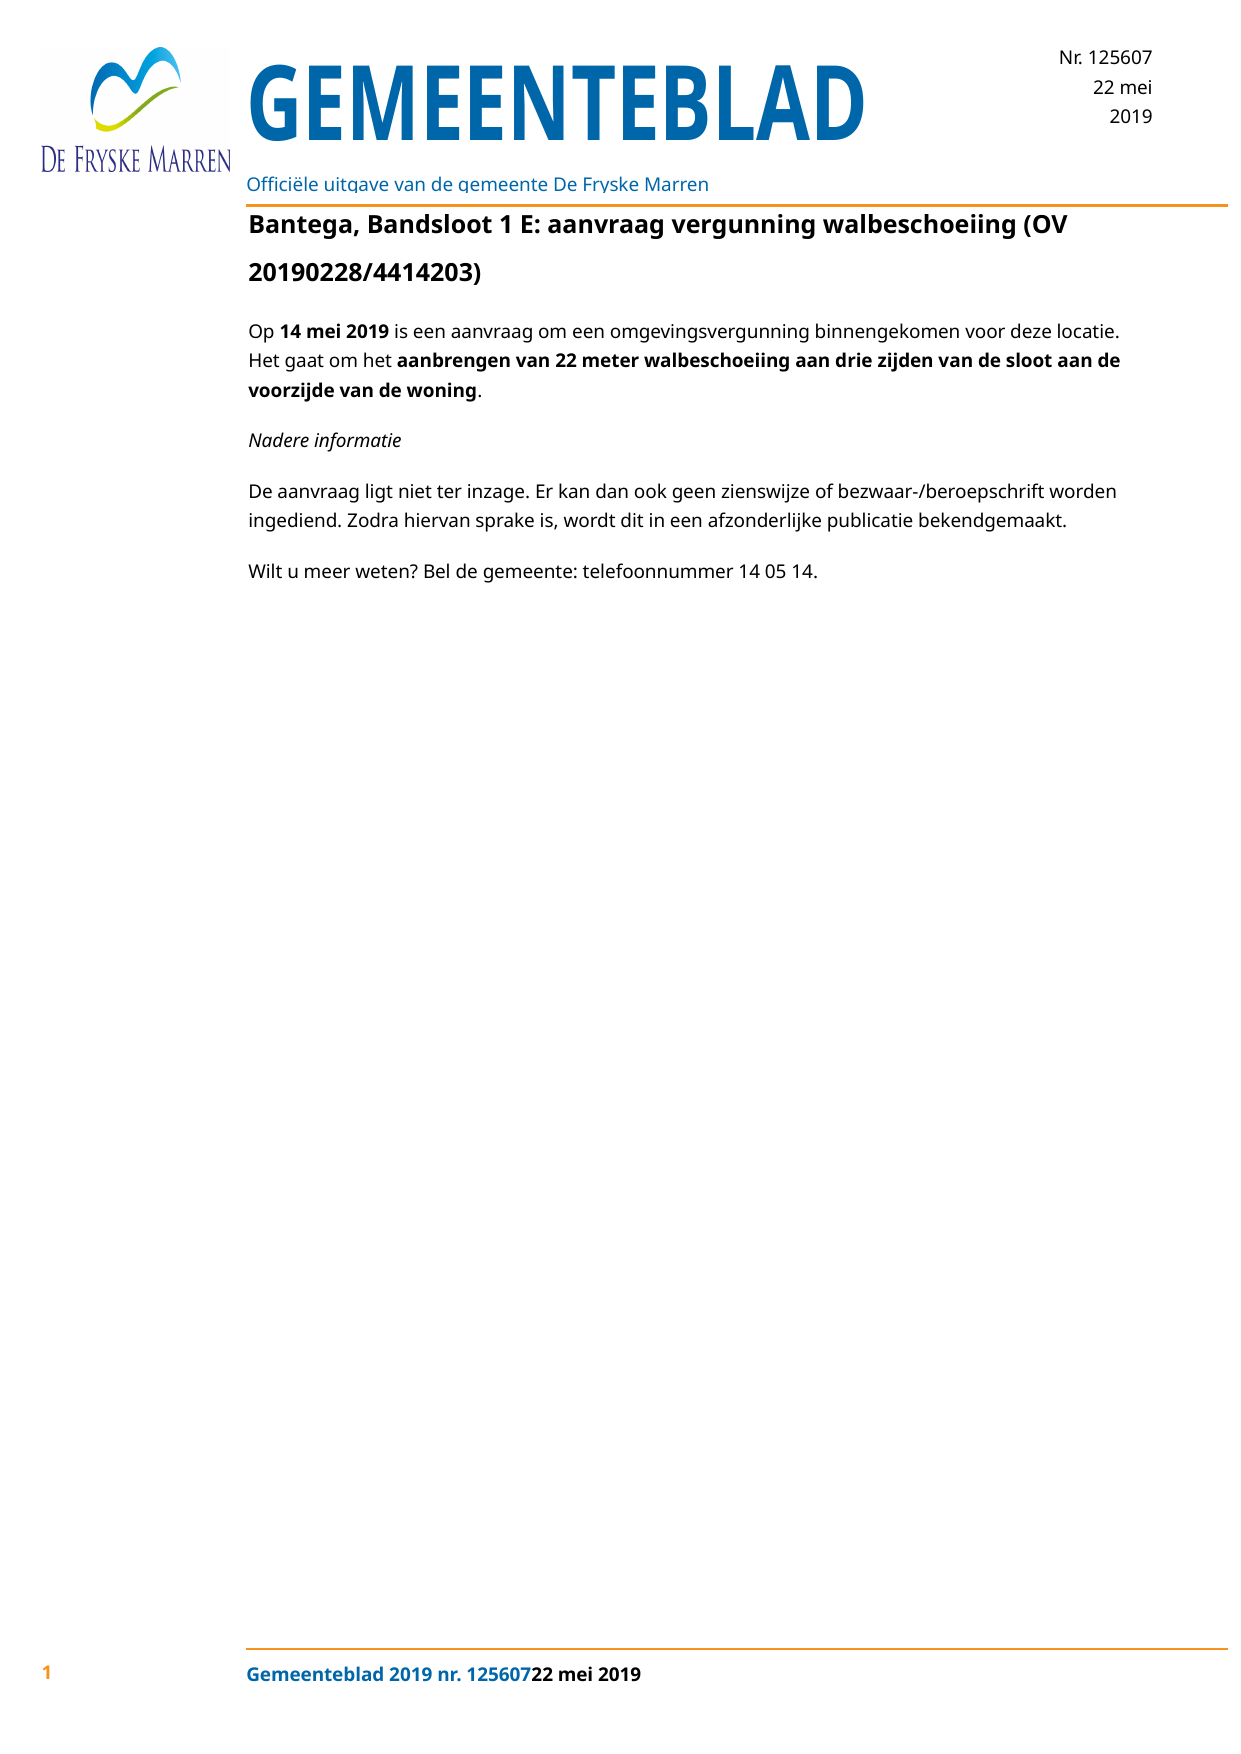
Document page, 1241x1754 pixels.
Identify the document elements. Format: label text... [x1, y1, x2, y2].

text Wilt u meer weten? Bel de gemeente: telefoonnummer 14 05 14. [248, 558, 1152, 584]
text Op 14 mei 2019 is een aanvraag om een omgevingsvergunning binnengekomen voor deze locatie. Het gaat om het aanbrengen van 22 meter walbeschoeiing aan drie zijden van de sloot aan de voorzijde van de woning. [248, 318, 1152, 403]
text Nadere informatie [248, 427, 1152, 453]
text Bantega, Bandsloot 1 E: aanvraag vergunning walbeschoeiing (OV 20190228/4414203) [248, 207, 1152, 288]
picture [41, 47, 231, 172]
text De aanvraag ligt niet ter inzage. Er kan dan ook geen zienswijze of bezwaar-/beroepschrift worden ingediend. Zodra hiervan sprake is, wordt dit in een afzonderlijke publicatie bekendgemaakt. [248, 478, 1152, 533]
